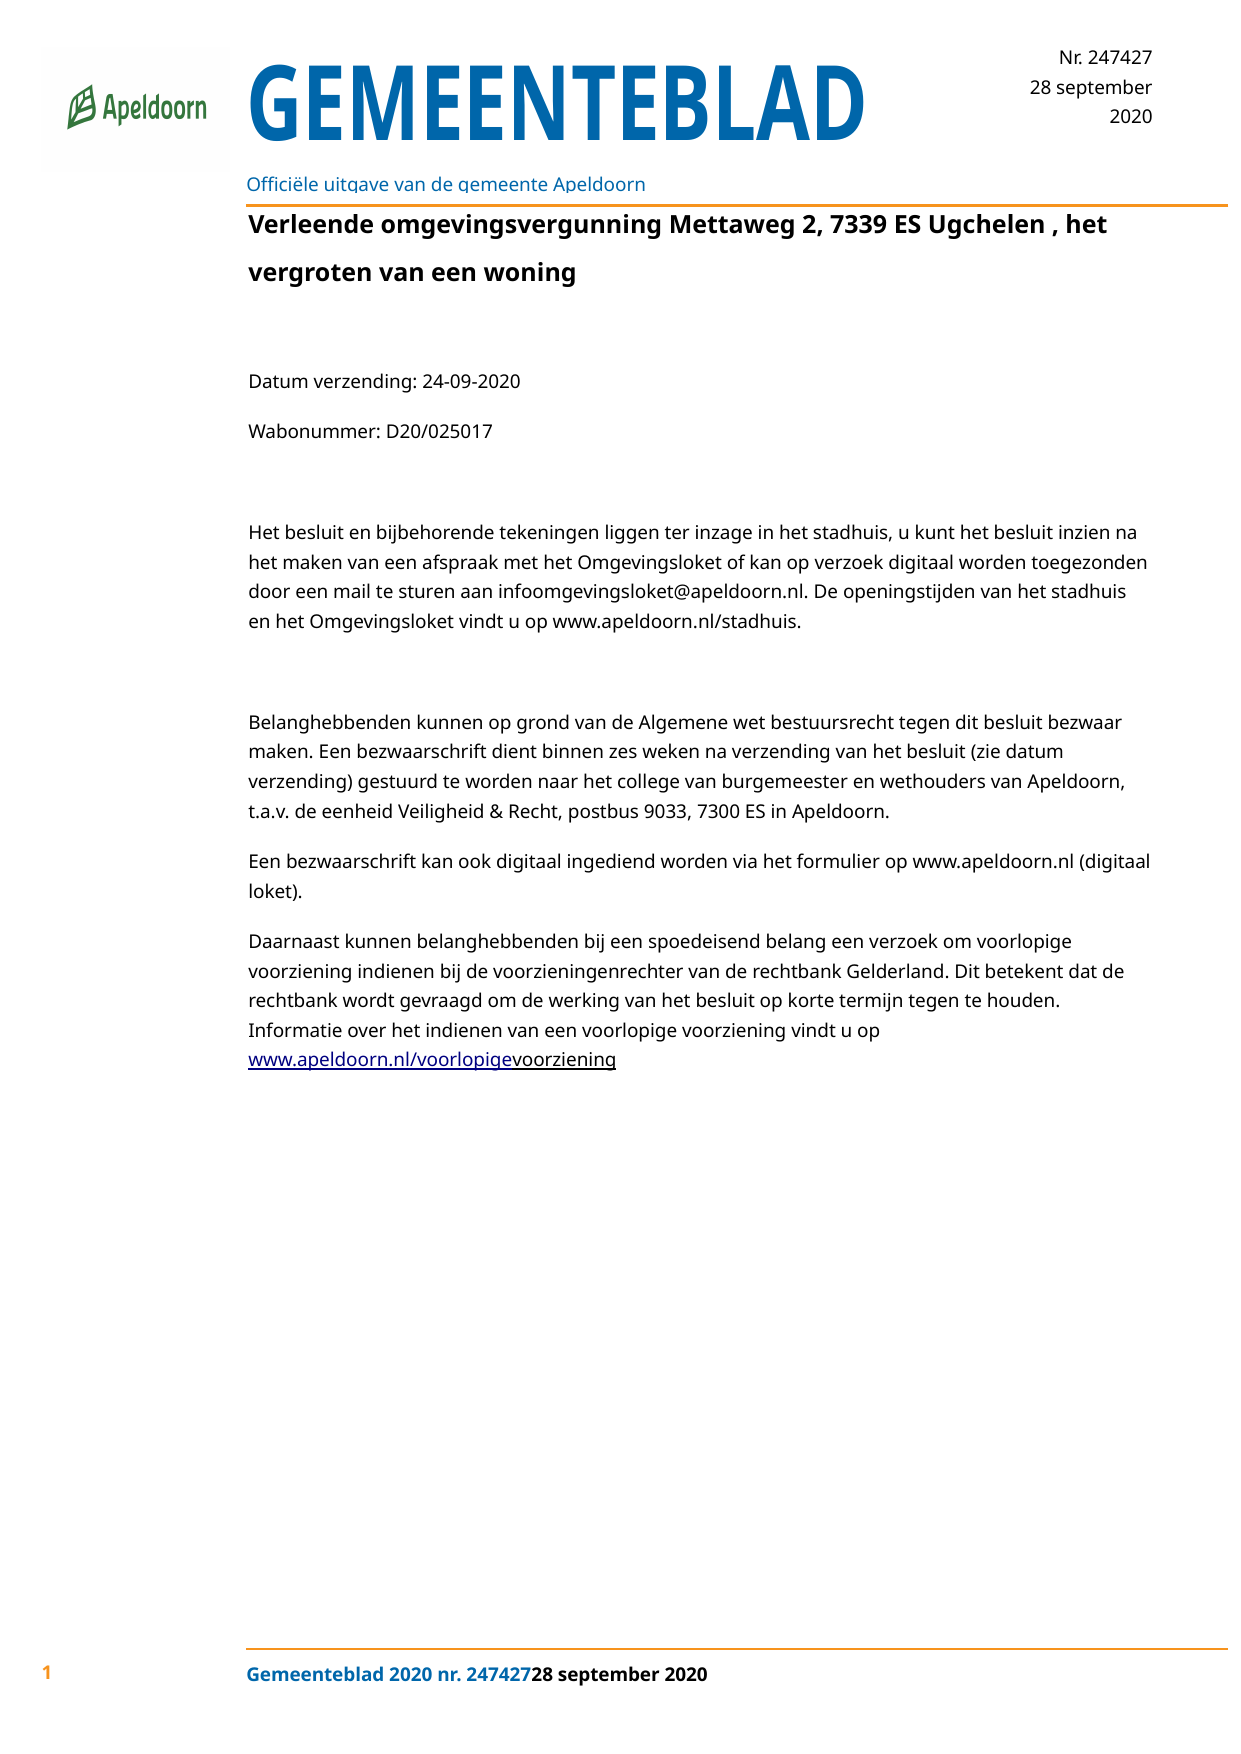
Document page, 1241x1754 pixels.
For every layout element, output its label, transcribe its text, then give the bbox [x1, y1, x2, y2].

text Het besluit en bijbehorende tekeningen liggen ter inzage in het stadhuis, u kunt het besluit inzien na het maken van een afspraak met het Omgevingsloket of kan op verzoek digitaal worden toegezonden door een mail te sturen aan infoomgevingsloket@apeldoorn.nl. De openingstijden van het stadhuis en het Omgevingsloket vindt u op www.apeldoorn.nl/stadhuis. [248, 519, 1152, 634]
text Belanghebbenden kunnen op grond van de Algemene wet bestuursrecht tegen dit besluit bezwaar maken. Een bezwaarschrift dient binnen zes weken na verzending van het besluit (zie datum verzending) gestuurd te worden naar het college van burgemeester en wethouders van Apeldoorn, t.a.v. de eenheid Veiligheid & Recht, postbus 9033, 7300 ES in Apeldoorn. [248, 709, 1152, 824]
text Een bezwaarschrift kan ook digitaal ingediend worden via het formulier op www.apeldoorn.nl (digitaal loket). [248, 848, 1152, 904]
picture [41, 47, 231, 172]
text Wabonummer: D20/025017 [248, 419, 1152, 444]
text Datum verzending: 24-09-2020 [248, 368, 1152, 394]
text Daarnaast kunnen belanghebbenden bij een spoedeisend belang een verzoek om voorlopige voorziening indienen bij de voorzieningenrechter van de rechtbank Gelderland. Dit betekent dat de rechtbank wordt gevraagd om de werking van het besluit op korte termijn tegen te houden. Informatie over het indienen van een voorlopige voorziening vindt u op www.apeldoorn.nl/voorlopigevoorziening [248, 928, 1152, 1072]
text Verleende omgevingsvergunning Mettaweg 2, 7339 ES Ugchelen , het vergroten van een woning [248, 207, 1152, 288]
